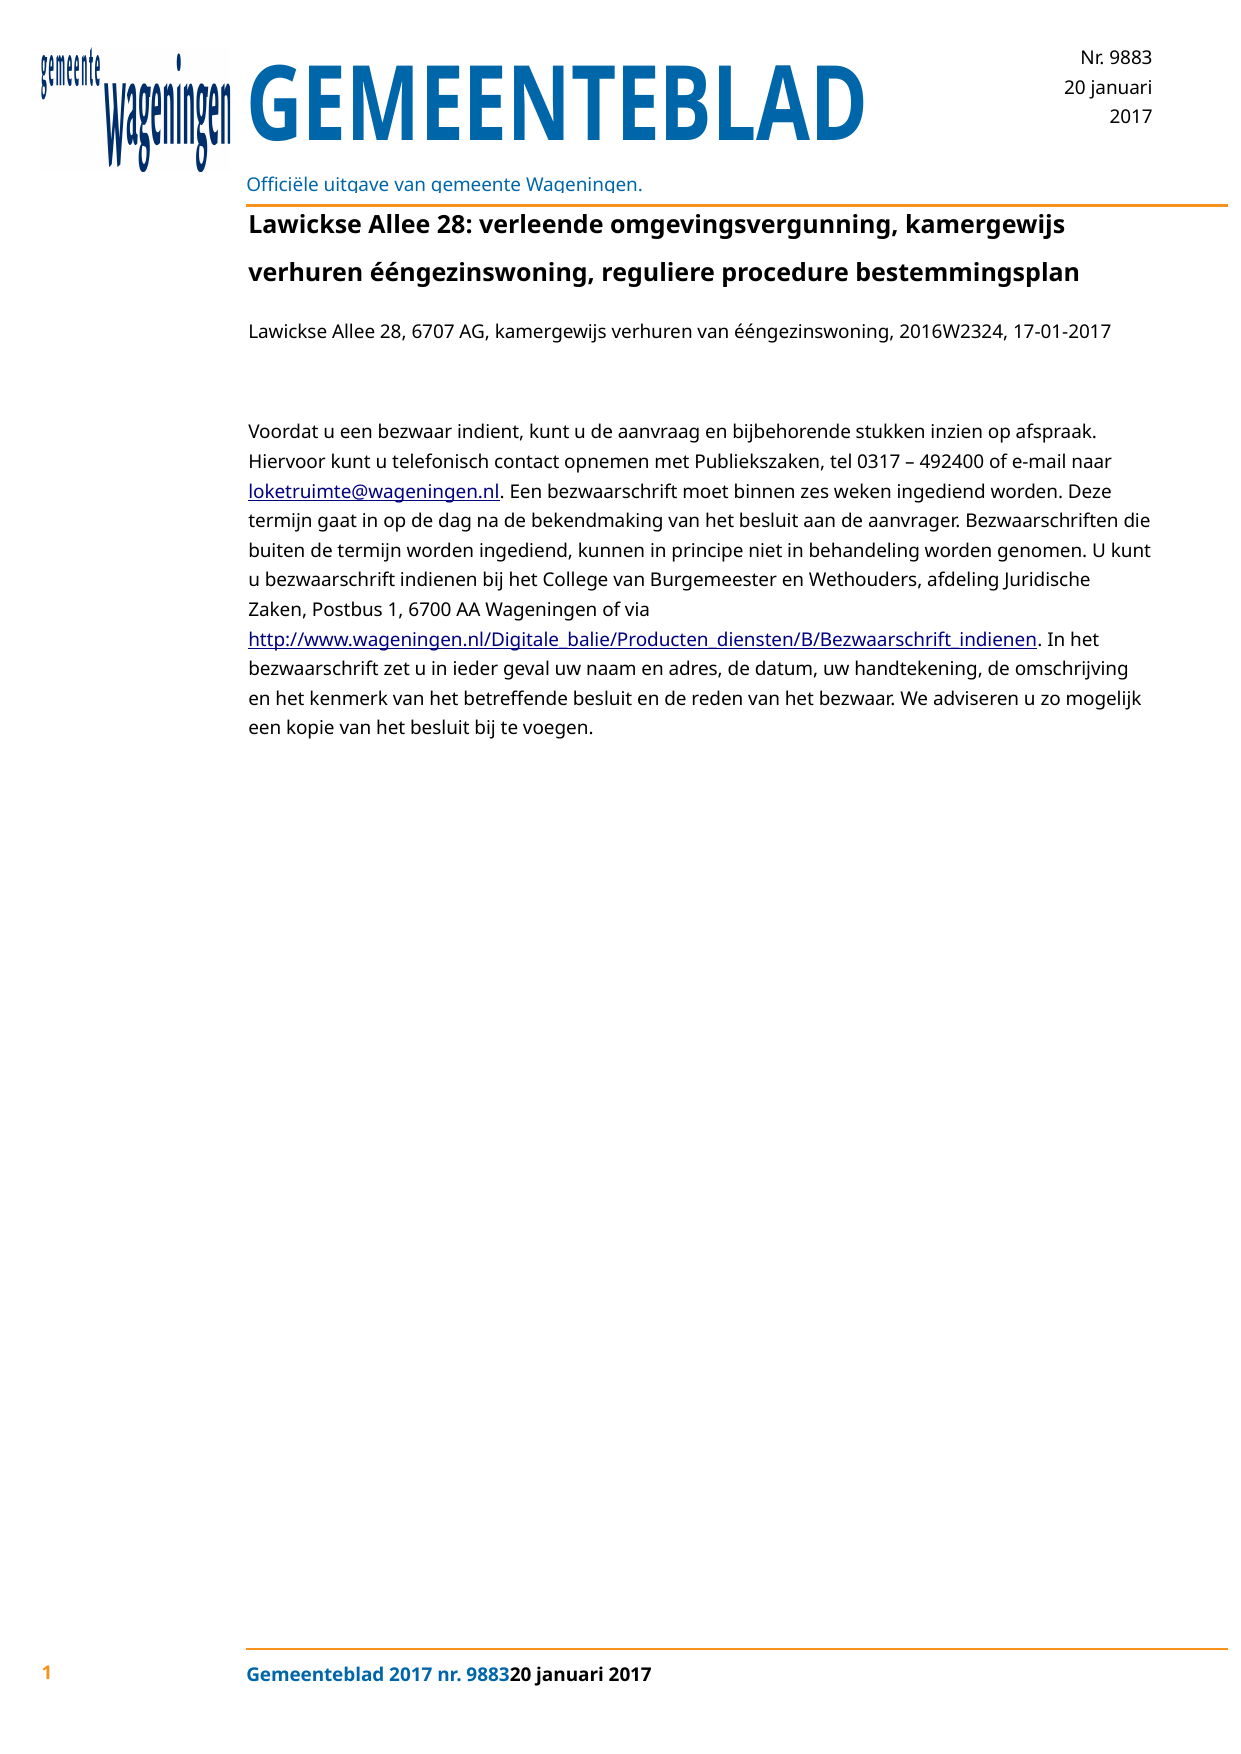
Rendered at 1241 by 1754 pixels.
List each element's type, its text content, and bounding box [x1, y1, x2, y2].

text Lawickse Allee 28: verleende omgevingsvergunning, kamergewijs verhuren ééngezinswoning, reguliere procedure bestemmingsplan [248, 207, 1152, 288]
text Voordat u een bezwaar indient, kunt u de aanvraag en bijbehorende stukken inzien op afspraak. Hiervoor kunt u telefonisch contact opnemen met Publiekszaken, tel 0317 – 492400 of e-mail naar loketruimte@wageningen.nl. Een bezwaarschrift moet binnen zes weken ingediend worden. Deze termijn gaat in op de dag na de bekendmaking van het besluit aan de aanvrager. Bezwaarschriften die buiten de termijn worden ingediend, kunnen in principe niet in behandeling worden genomen. U kunt u bezwaarschrift indienen bij het College van Burgemeester en Wethouders, afdeling Juridische Zaken, Postbus 1, 6700 AA Wageningen of via http://www.wageningen.nl/Digitale_balie/Producten_diensten/B/Bezwaarschrift_indienen. In het bezwaarschrift zet u in ieder geval uw naam en adres, de datum, uw handtekening, de omschrijving en het kenmerk van het betreffende besluit en de reden van het bezwaar. We adviseren u zo mogelijk een kopie van het besluit bij te voegen. [248, 419, 1152, 740]
text Lawickse Allee 28, 6707 AG, kamergewijs verhuren van ééngezinswoning, 2016W2324, 17-01-2017 [248, 318, 1152, 344]
picture [41, 47, 231, 172]
